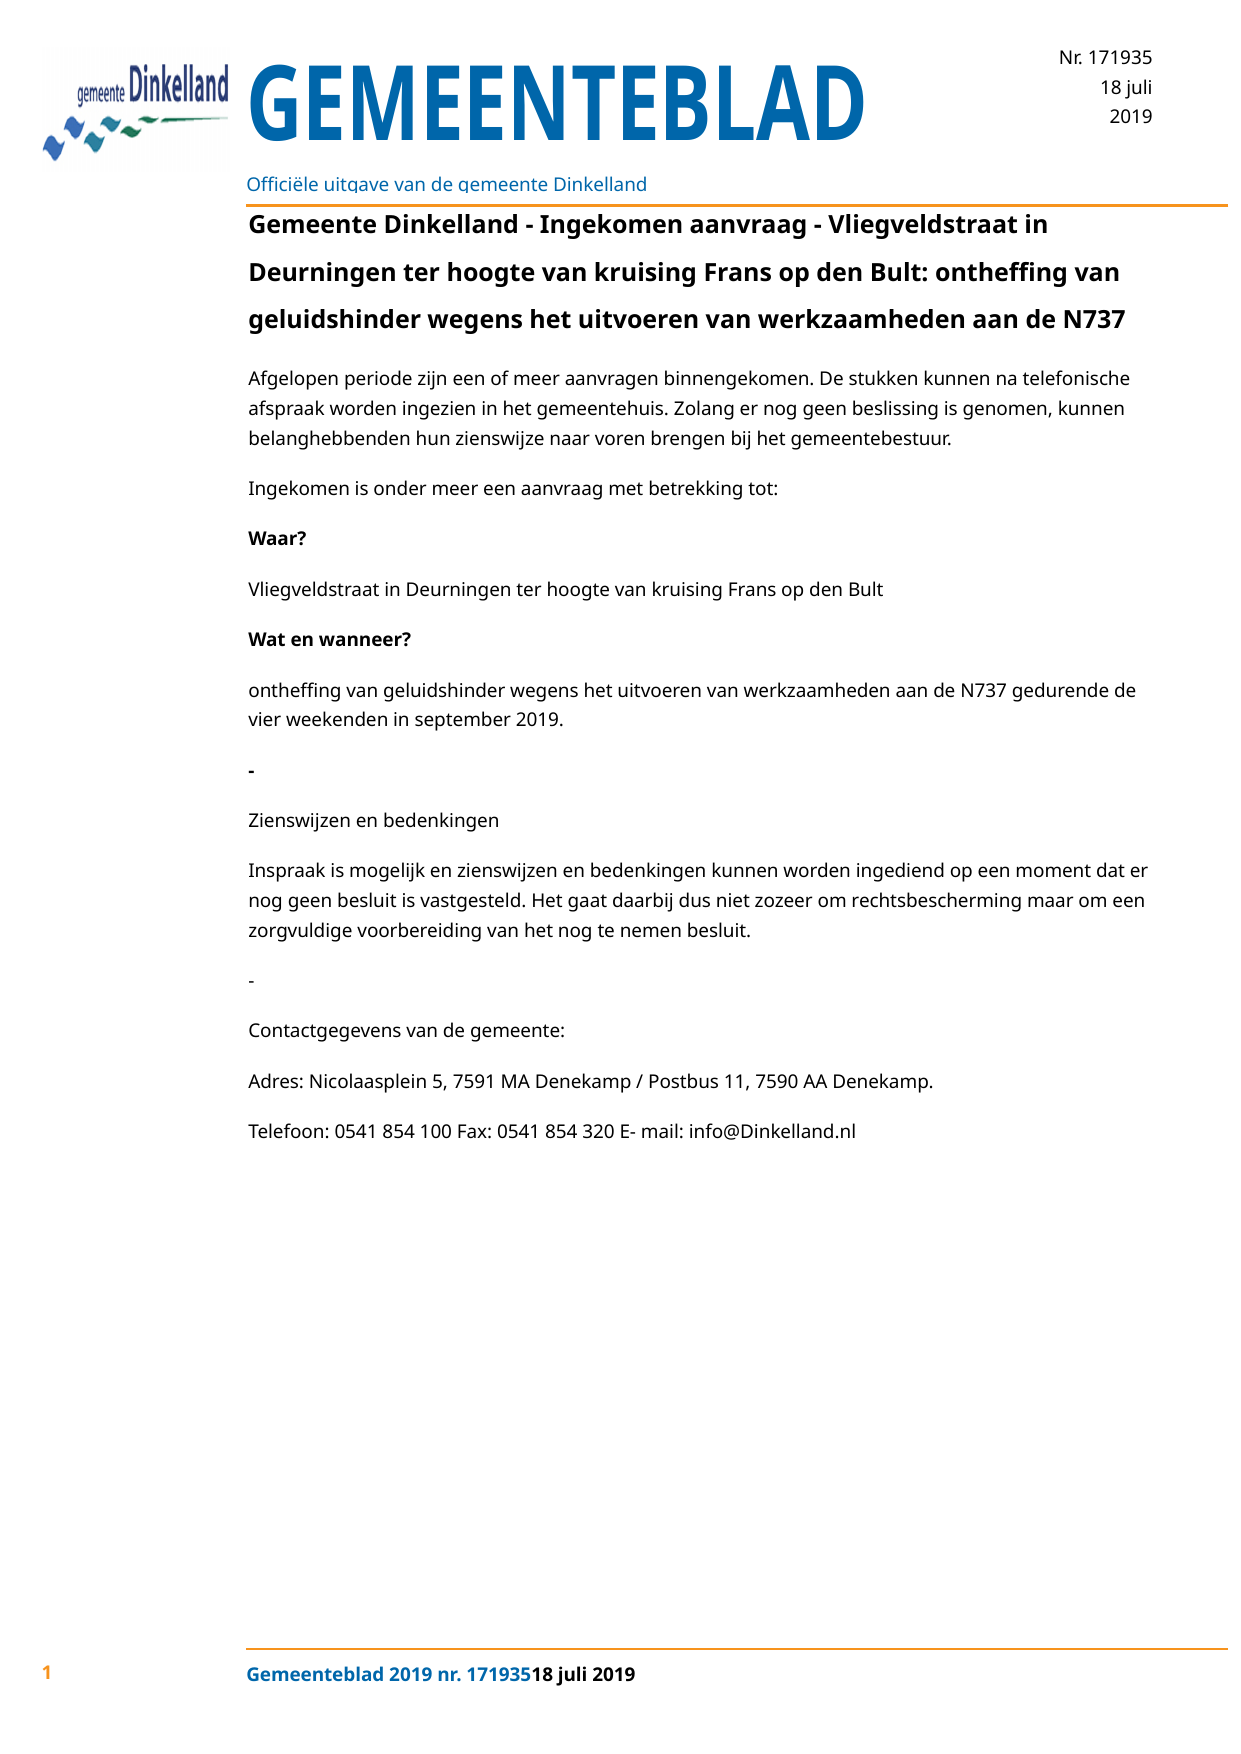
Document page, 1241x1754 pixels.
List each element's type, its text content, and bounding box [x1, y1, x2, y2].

text Inspraak is mogelijk en zienswijzen en bedenkingen kunnen worden ingediend op een moment dat er nog geen besluit is vastgesteld. Het gaat daarbij dus niet zozeer om rechtsbescherming maar om een zorgvuldige voorbereiding van het nog te nemen besluit. [248, 858, 1152, 942]
text - [248, 967, 1152, 993]
text Ingekomen is onder meer een aanvraag met betrekking tot: [248, 475, 1152, 501]
text - [248, 757, 1152, 782]
text Contactgegevens van de gemeente: [248, 1018, 1152, 1043]
picture [41, 47, 231, 172]
text Waar? [248, 526, 1152, 551]
text ontheffing van geluidshinder wegens het uitvoeren van werkzaamheden aan de N737 gedurende de vier weekenden in september 2019. [248, 677, 1152, 732]
text Wat en wanneer? [248, 626, 1152, 652]
text Vliegveldstraat in Deurningen ter hoogte van kruising Frans op den Bult [248, 576, 1152, 602]
text Adres: Nicolaasplein 5, 7591 MA Denekamp / Postbus 11, 7590 AA Denekamp. [248, 1068, 1152, 1094]
text Gemeente Dinkelland - Ingekomen aanvraag - Vliegveldstraat in Deurningen ter hoogte van kruising Frans op den Bult: ontheffing van geluidshinder wegens het uitvoeren van werkzaamheden aan de N737 [248, 207, 1152, 336]
text Afgelopen periode zijn een of meer aanvragen binnengekomen. De stukken kunnen na telefonische afspraak worden ingezien in het gemeentehuis. Zolang er nog geen beslissing is genomen, kunnen belanghebbenden hun zienswijze naar voren brengen bij het gemeentebestuur. [248, 366, 1152, 450]
text Zienswijzen en bedenkingen [248, 807, 1152, 833]
text Telefoon: 0541 854 100 Fax: 0541 854 320 E- mail: info@Dinkelland.nl [248, 1118, 1152, 1144]
